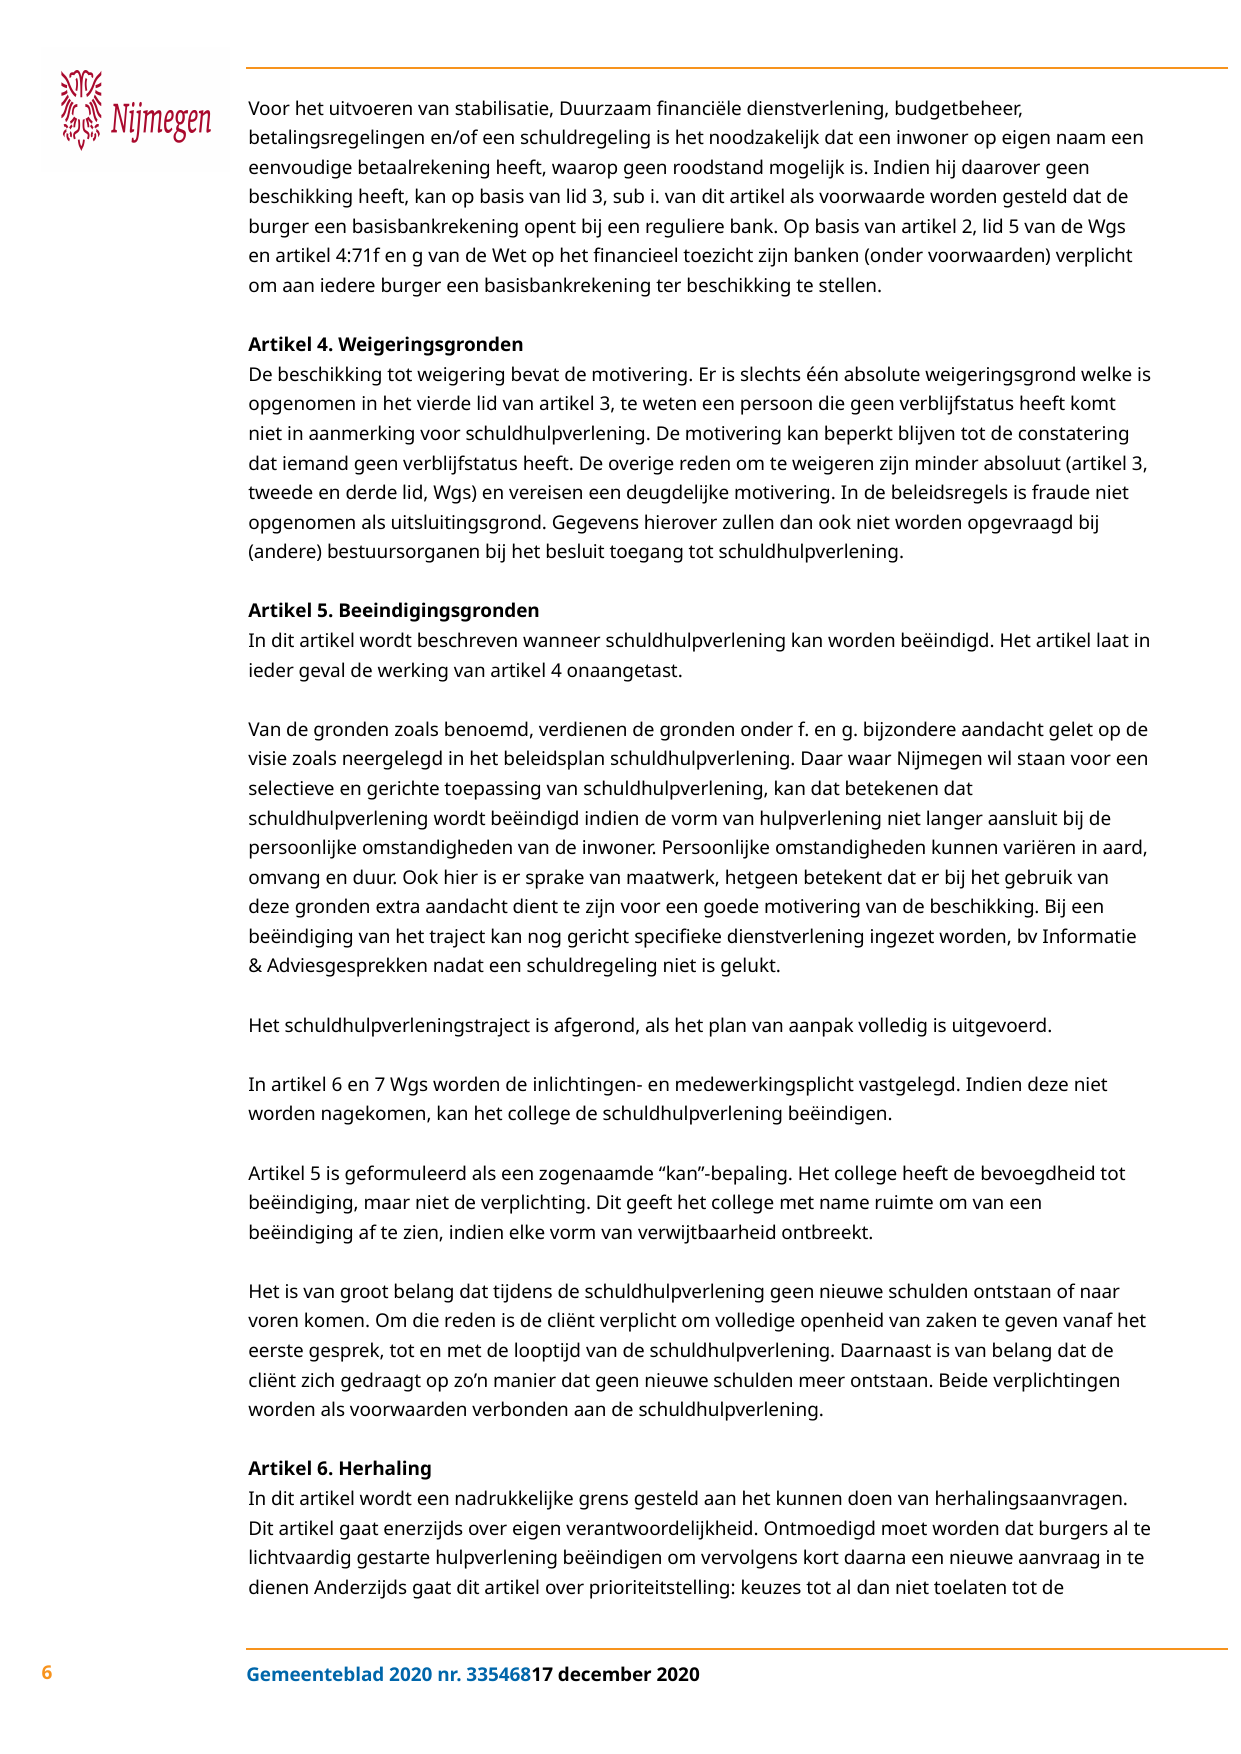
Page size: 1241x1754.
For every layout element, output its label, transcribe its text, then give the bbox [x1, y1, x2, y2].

text Voor het uitvoeren van stabilisatie, Duurzaam financiële dienstverlening, budgetbeheer, betalingsregelingen en/of een schuldregeling is het noodzakelijk dat een inwoner op eigen naam een eenvoudige betaalrekening heeft, waarop geen roodstand mogelijk is. Indien hij daarover geen beschikking heeft, kan op basis van lid 3, sub i. van dit artikel als voorwaarde worden gesteld dat de burger een basisbankrekening opent bij een reguliere bank. Op basis van artikel 2, lid 5 van de Wgs en artikel 4:71f en g van de Wet op het financieel toezicht zijn banken (onder voorwaarden) verplicht om aan iedere burger een basisbankrekening ter beschikking te stellen. [248, 95, 1152, 298]
text In artikel 6 en 7 Wgs worden de inlichtingen- en medewerkingsplicht vastgelegd. Indien deze niet worden nagekomen, kan het college de schuldhulpverlening beëindigen. [248, 1071, 1152, 1126]
text In dit artikel wordt beschreven wanneer schuldhulpverlening kan worden beëindigd. Het artikel laat in ieder geval de werking van artikel 4 onaangetast. [248, 627, 1152, 683]
picture [41, 47, 231, 172]
text De beschikking tot weigering bevat de motivering. Er is slechts één absolute weigeringsgrond welke is opgenomen in het vierde lid van artikel 3, te weten een persoon die geen verblijfstatus heeft komt niet in aanmerking voor schuldhulpverlening. De motivering kan beperkt blijven tot de constatering dat iemand geen verblijfstatus heeft. De overige reden om te weigeren zijn minder absoluut (artikel 3, tweede en derde lid, Wgs) en vereisen een deugdelijke motivering. In de beleidsregels is fraude niet opgenomen als uitsluitingsgrond. Gegevens hierover zullen dan ook niet worden opgevraagd bij (andere) bestuursorganen bij het besluit toegang tot schuldhulpverlening. [248, 361, 1152, 564]
text Van de gronden zoals benoemd, verdienen de gronden onder f. en g. bijzondere aandacht gelet op de visie zoals neergelegd in het beleidsplan schuldhulpverlening. Daar waar Nijmegen wil staan voor een selectieve en gerichte toepassing van schuldhulpverlening, kan dat betekenen dat schuldhulpverlening wordt beëindigd indien de vorm van hulpverlening niet langer aansluit bij de persoonlijke omstandigheden van de inwoner. Persoonlijke omstandigheden kunnen variëren in aard, omvang en duur. Ook hier is er sprake van maatwerk, hetgeen betekent dat er bij het gebruik van deze gronden extra aandacht dient te zijn voor een goede motivering van de beschikking. Bij een beëindiging van het traject kan nog gericht specifieke dienstverlening ingezet worden, bv Informatie & Adviesgesprekken nadat een schuldregeling niet is gelukt. [248, 716, 1152, 978]
text Artikel 5 is geformuleerd als een zogenaamde “kan”-bepaling. Het college heeft de bevoegdheid tot beëindiging, maar niet de verplichting. Dit geeft het college met name ruimte om van een beëindiging af te zien, indien elke vorm van verwijtbaarheid ontbreekt. [248, 1160, 1152, 1245]
text In dit artikel wordt een nadrukkelijke grens gesteld aan het kunnen doen van herhalingsaanvragen. Dit artikel gaat enerzijds over eigen verantwoordelijkheid. Ontmoedigd moet worden dat burgers al te lichtvaardig gestarte hulpverlening beëindigen om vervolgens kort daarna een nieuwe aanvraag in te dienen Anderzijds gaat dit artikel over prioriteitstelling: keuzes tot al dan niet toelaten tot de [248, 1485, 1152, 1600]
text Het schuldhulpverleningstraject is afgerond, als het plan van aanpak volledig is uitgevoerd. [248, 1012, 1152, 1038]
text Artikel 6. Herhaling [248, 1456, 1152, 1481]
text Artikel 5. Beeindigingsgronden [248, 598, 1152, 623]
text Artikel 4. Weigeringsgronden [248, 331, 1152, 357]
text Het is van groot belang dat tijdens de schuldhulpverlening geen nieuwe schulden ontstaan of naar voren komen. Om die reden is de cliënt verplicht om volledige openheid van zaken te geven vanaf het eerste gesprek, tot en met de looptijd van de schuldhulpverlening. Daarnaast is van belang dat de cliënt zich gedraagt op zo’n manier dat geen nieuwe schulden meer ontstaan. Beide verplichtingen worden als voorwaarden verbonden aan de schuldhulpverlening. [248, 1278, 1152, 1422]
